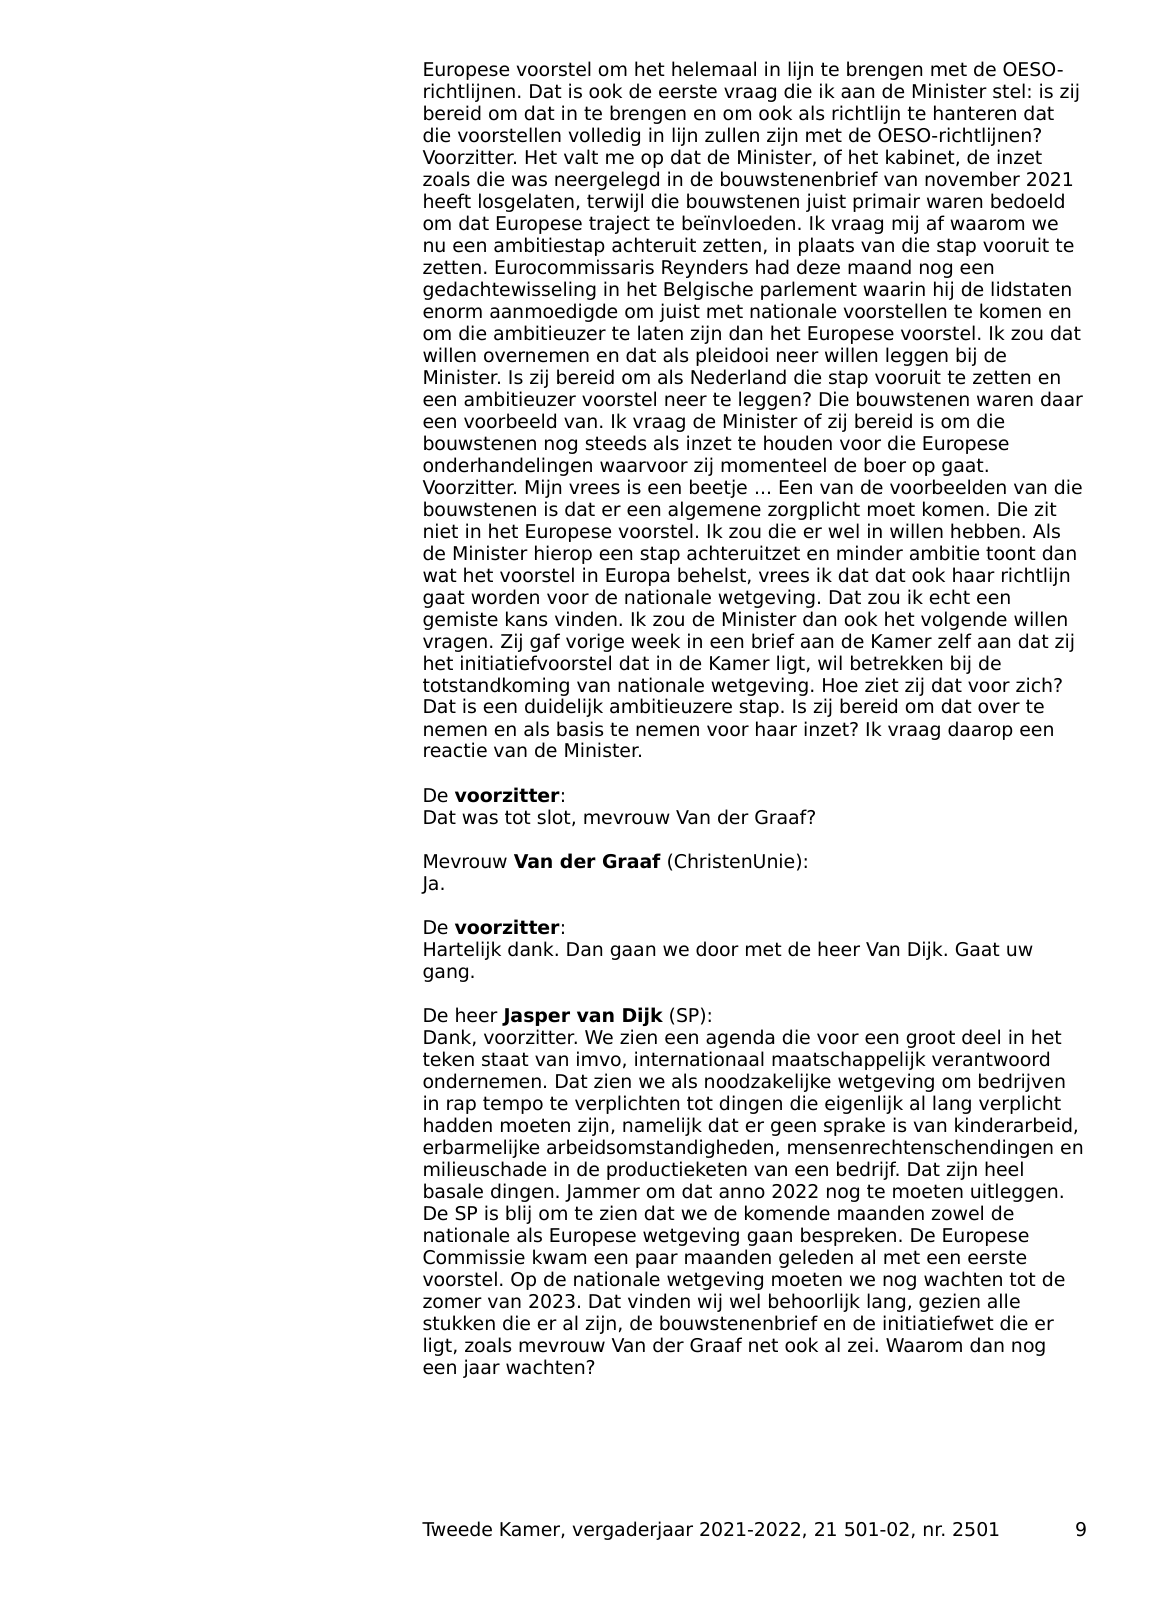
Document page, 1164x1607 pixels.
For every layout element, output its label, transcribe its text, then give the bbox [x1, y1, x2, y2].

text Ja. [422, 873, 1087, 895]
text Mevrouw Van der Graaf (ChristenUnie): [422, 851, 1087, 873]
text De heer Jasper van Dijk (SP): [422, 1005, 1087, 1027]
text Europese voorstel om het helemaal in lijn te brengen met de OESO-richtlijnen. Dat is ook de eerste vraag die ik aan de Minister stel: is zij bereid om dat in te brengen en om ook als richtlijn te hanteren dat die voorstellen volledig in lijn zullen zijn met de OESO-richtlijnen? [422, 59, 1087, 147]
text Dat was tot slot, mevrouw Van der Graaf? [422, 807, 1087, 828]
text Hartelijk dank. Dan gaan we door met de heer Van Dijk. Gaat uw gang. [422, 939, 1087, 983]
text Dank, voorzitter. We zien een agenda die voor een groot deel in het teken staat van imvo, internationaal maatschappelijk verantwoord ondernemen. Dat zien we als noodzakelijke wetgeving om bedrijven in rap tempo te verplichten tot dingen die eigenlijk al lang verplicht hadden moeten zijn, namelijk dat er geen sprake is van kinderarbeid, erbarmelijke arbeidsomstandigheden, mensenrechtenschendingen en milieuschade in de productieketen van een bedrijf. Dat zijn heel basale dingen. Jammer om dat anno 2022 nog te moeten uitleggen. [422, 1027, 1087, 1203]
text Voorzitter. Het valt me op dat de Minister, of het kabinet, de inzet zoals die was neergelegd in de bouwstenenbrief van november 2021 heeft losgelaten, terwijl die bouwstenen juist primair waren bedoeld om dat Europese traject te beïnvloeden. Ik vraag mij af waarom we nu een ambitiestap achteruit zetten, in plaats van die stap vooruit te zetten. Eurocommissaris Reynders had deze maand nog een gedachtewisseling in het Belgische parlement waarin hij de lidstaten enorm aanmoedigde om juist met nationale voorstellen te komen en om die ambitieuzer te laten zijn dan het Europese voorstel. Ik zou dat willen overnemen en dat als pleidooi neer willen leggen bij de Minister. Is zij bereid om als Nederland die stap vooruit te zetten en een ambitieuzer voorstel neer te leggen? Die bouwstenen waren daar een voorbeeld van. Ik vraag de Minister of zij bereid is om die bouwstenen nog steeds als inzet te houden voor die Europese onderhandelingen waarvoor zij momenteel de boer op gaat. [422, 147, 1087, 477]
text De voorzitter: [422, 917, 1087, 939]
text De voorzitter: [422, 784, 1087, 807]
text De SP is blij om te zien dat we de komende maanden zowel de nationale als Europese wetgeving gaan bespreken. De Europese Commissie kwam een paar maanden geleden al met een eerste voorstel. Op de nationale wetgeving moeten we nog wachten tot de zomer van 2023. Dat vinden wij wel behoorlijk lang, gezien alle stukken die er al zijn, de bouwstenenbrief en de initiatiefwet die er ligt, zoals mevrouw Van der Graaf net ook al zei. Waarom dan nog een jaar wachten? [422, 1203, 1087, 1379]
text Voorzitter. Mijn vrees is een beetje ... Een van de voorbeelden van die bouwstenen is dat er een algemene zorgplicht moet komen. Die zit niet in het Europese voorstel. Ik zou die er wel in willen hebben. Als de Minister hierop een stap achteruitzet en minder ambitie toont dan wat het voorstel in Europa behelst, vrees ik dat dat ook haar richtlijn gaat worden voor de nationale wetgeving. Dat zou ik echt een gemiste kans vinden. Ik zou de Minister dan ook het volgende willen vragen. Zij gaf vorige week in een brief aan de Kamer zelf aan dat zij het initiatiefvoorstel dat in de Kamer ligt, wil betrekken bij de totstandkoming van nationale wetgeving. Hoe ziet zij dat voor zich? Dat is een duidelijk ambitieuzere stap. Is zij bereid om dat over te nemen en als basis te nemen voor haar inzet? Ik vraag daarop een reactie van de Minister. [422, 477, 1087, 762]
